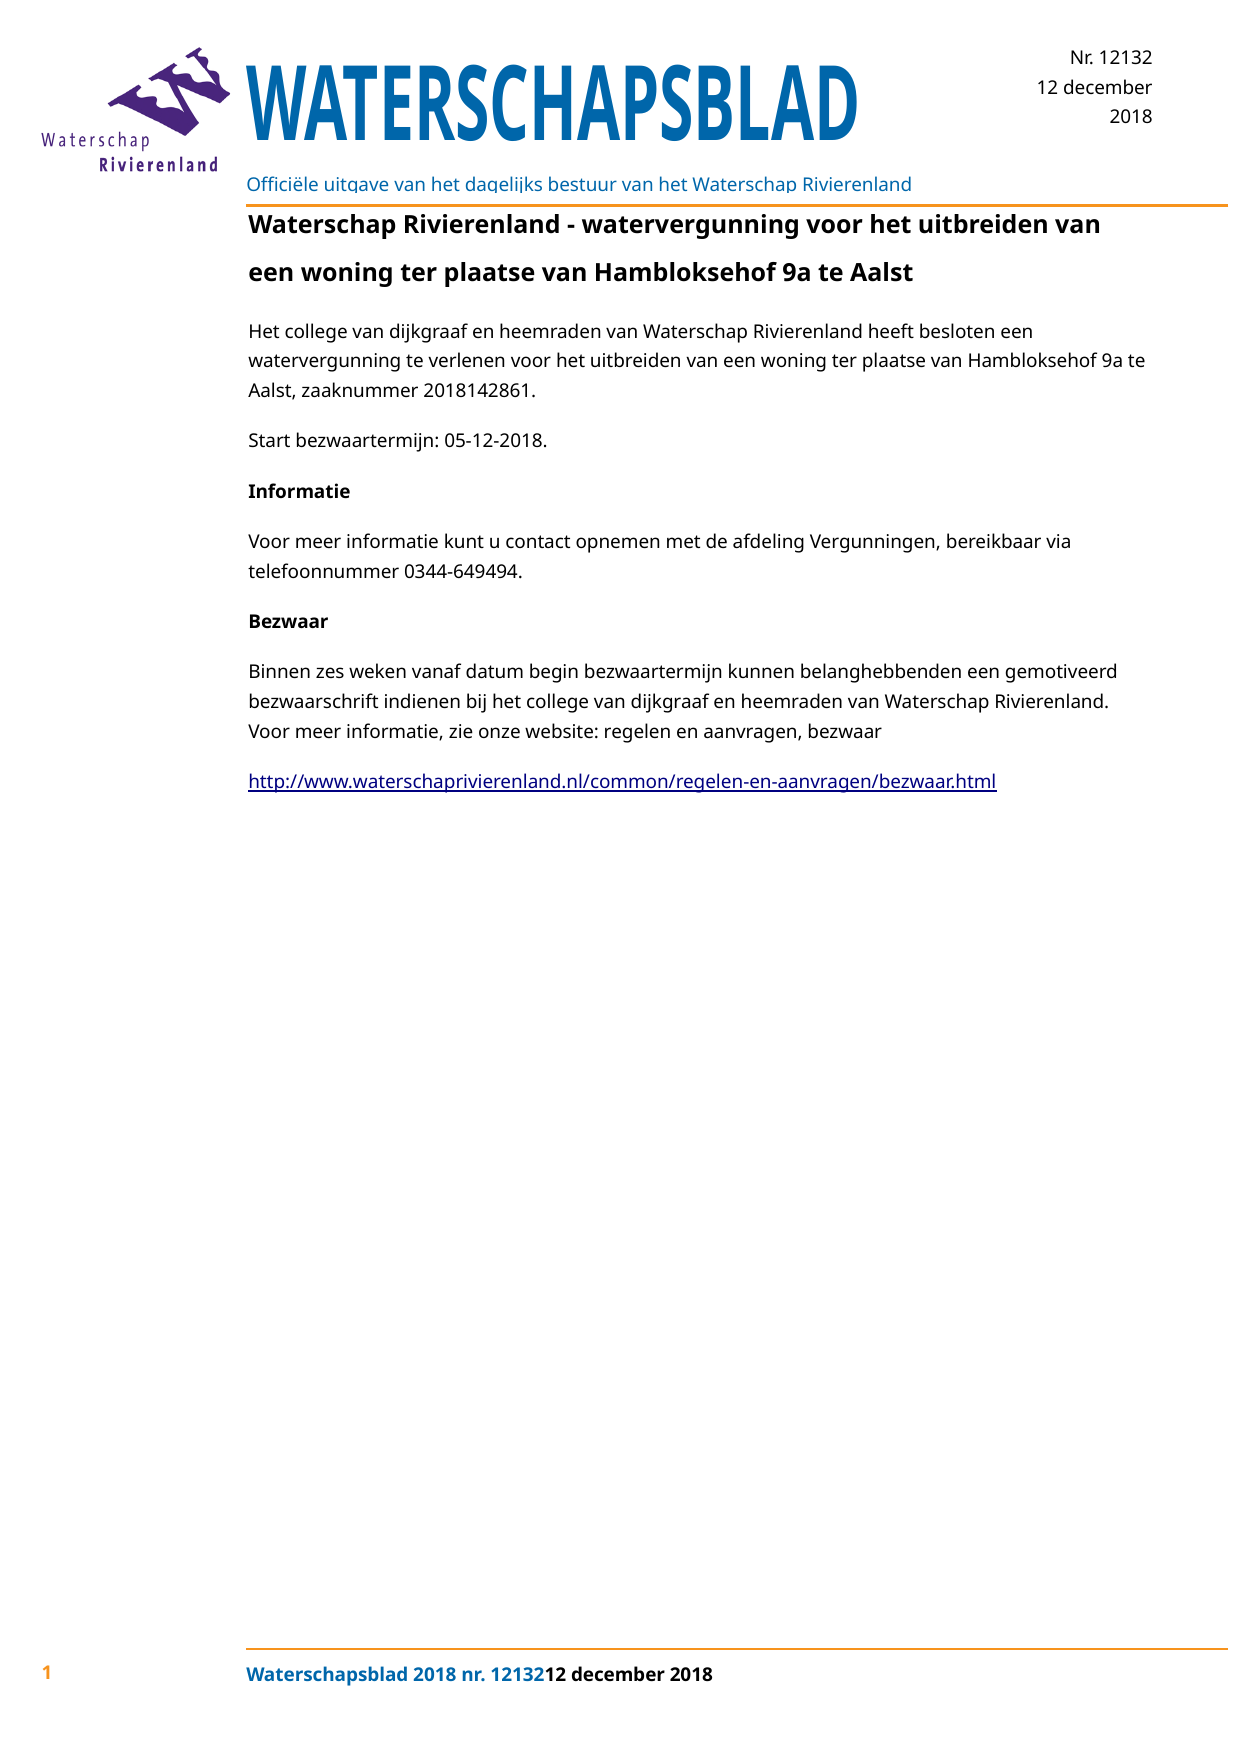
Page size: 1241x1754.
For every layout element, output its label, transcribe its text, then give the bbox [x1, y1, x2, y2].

text Start bezwaartermijn: 05-12-2018. [248, 427, 1152, 453]
text Bezwaar [248, 608, 1152, 634]
picture [41, 47, 231, 172]
text http://www.waterschaprivierenland.nl/common/regelen-en-aanvragen/bezwaar.html [248, 768, 1152, 794]
text Binnen zes weken vanaf datum begin bezwaartermijn kunnen belanghebbenden een gemotiveerd bezwaarschrift indienen bij het college van dijkgraaf en heemraden van Waterschap Rivierenland. Voor meer informatie, zie onze website: regelen en aanvragen, bezwaar [248, 659, 1152, 744]
text Het college van dijkgraaf en heemraden van Waterschap Rivierenland heeft besloten een watervergunning te verlenen voor het uitbreiden van een woning ter plaatse van Hambloksehof 9a te Aalst, zaaknummer 2018142861. [248, 318, 1152, 403]
text Informatie [248, 478, 1152, 504]
text Waterschap Rivierenland - watervergunning voor het uitbreiden van een woning ter plaatse van Hambloksehof 9a te Aalst [248, 207, 1152, 288]
text Voor meer informatie kunt u contact opnemen met de afdeling Vergunningen, bereikbaar via telefoonnummer 0344-649494. [248, 528, 1152, 584]
